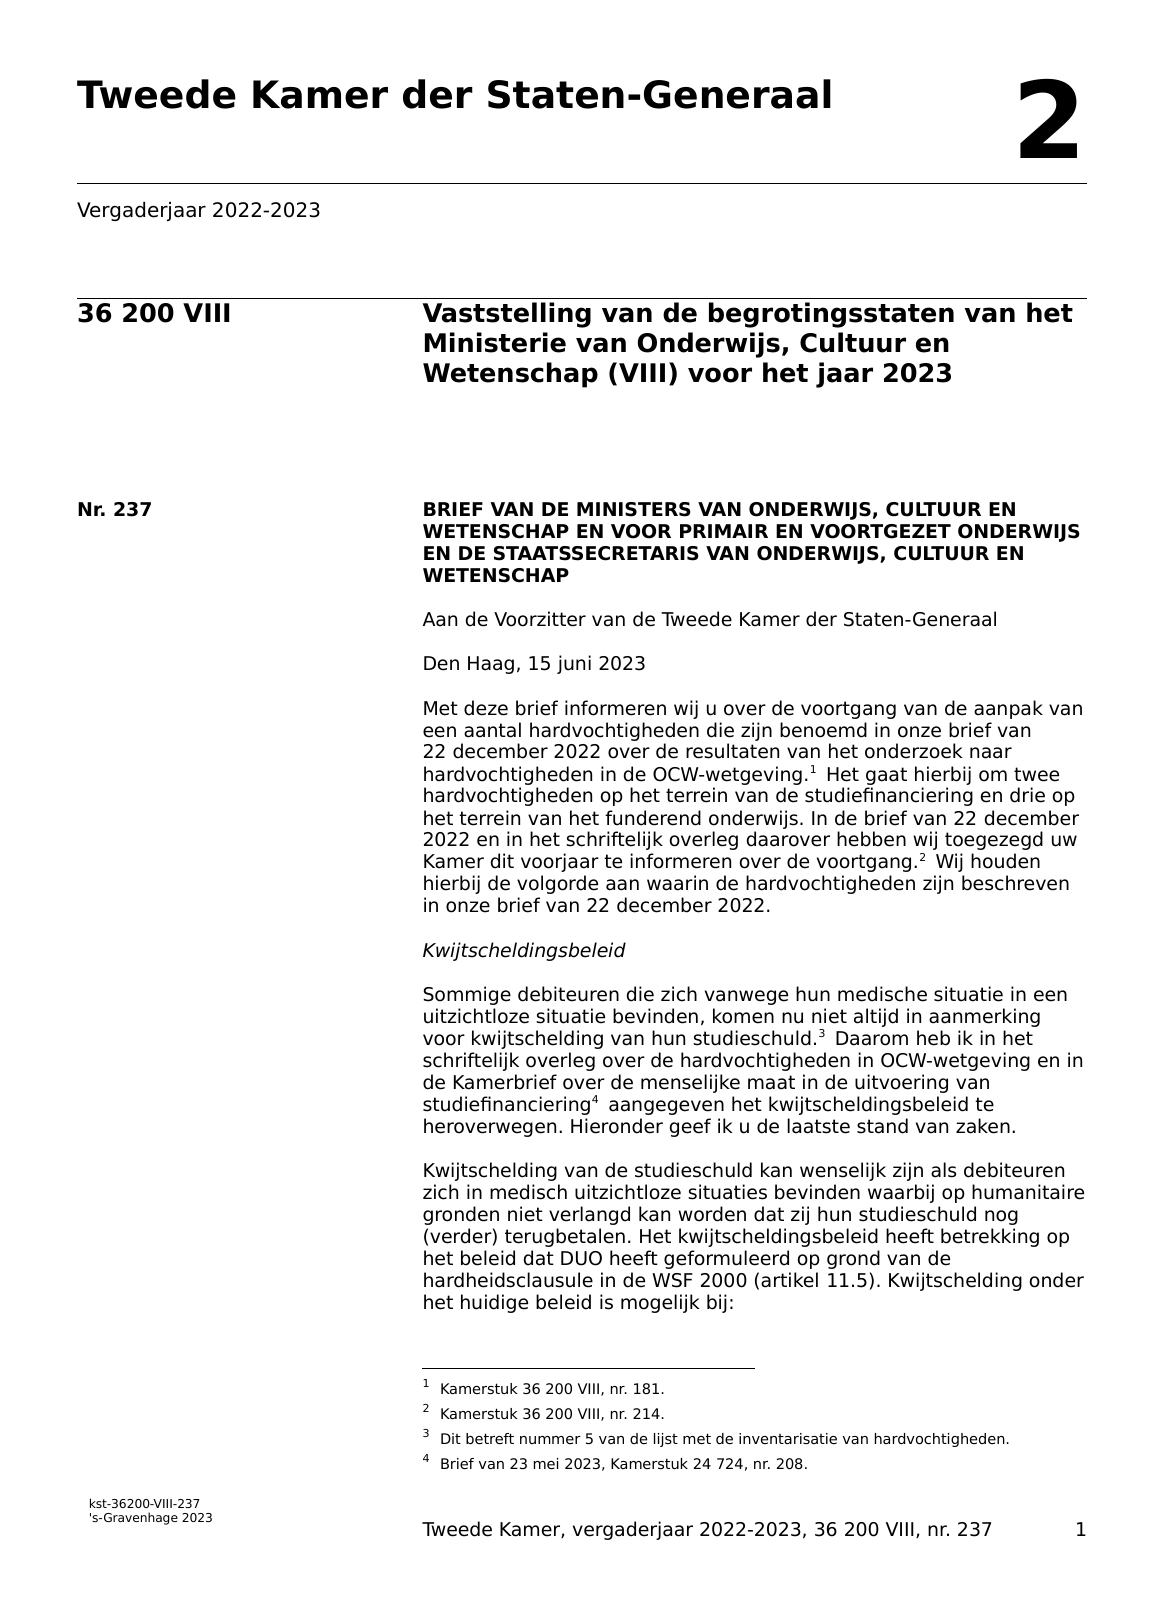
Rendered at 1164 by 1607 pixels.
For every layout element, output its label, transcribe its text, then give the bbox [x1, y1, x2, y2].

subtitle Kwijtscheldingsbeleid [422, 939, 1087, 961]
text Den Haag, 15 juni 2023 [422, 653, 1087, 675]
text kst-36200-VIII-237 [88, 1497, 323, 1511]
subtitle 36 200 VIII Vaststelling van de begrotingsstaten van het Ministerie van Onderwijs, Cultuur en Wetenschap (VIII) voor het jaar 2023 [77, 299, 1087, 388]
subtitle Nr. 237 BRIEF VAN DE MINISTERS VAN ONDERWIJS, CULTUUR EN WETENSCHAP EN VOOR PRIMAIR EN VOORTGEZET ONDERWIJS EN DE STAATSSECRETARIS VAN ONDERWIJS, CULTUUR EN WETENSCHAP [77, 499, 1087, 587]
text Dit betreft nummer 5 van de lijst met de inventarisatie van hardvochtigheden. [422, 1427, 1087, 1449]
table_header 2 [886, 59, 1087, 183]
text Met deze brief informeren wij u over de voortgang van de aanpak van een aantal hardvochtigheden die zijn benoemd in onze brief van 22 december 2022 over de resultaten van het onderzoek naar hardvochtigheden in de OCW-wetgeving. Het gaat hierbij om twee hardvochtigheden op het terrein van de studiefinanciering en drie op het terrein van het funderend onderwijs. In de brief van 22 december 2022 en in het schriftelijk overleg daarover hebben wij toegezegd uw Kamer dit voorjaar te informeren over de voortgang. Wij houden hierbij de volgorde aan waarin de hardvochtigheden zijn beschreven in onze brief van 22 december 2022. [422, 697, 1087, 917]
text Kamerstuk 36 200 VIII, nr. 214. [422, 1402, 1087, 1424]
text Aan de Voorzitter van de Tweede Kamer der Staten-Generaal [422, 609, 1087, 631]
table_cell Vergaderjaar 2022-2023 [77, 184, 1087, 298]
text Brief van 23 mei 2023, Kamerstuk 24 724, nr. 208. [422, 1452, 1087, 1474]
text Sommige debiteuren die zich vanwege hun medische situatie in een uitzichtloze situatie bevinden, komen nu niet altijd in aanmerking voor kwijtschelding van hun studieschuld. Daarom heb ik in het schriftelijk overleg over de hardvochtigheden in OCW-wetgeving en in de Kamerbrief over de menselijke maat in de uitvoering van studiefinanciering aangegeven het kwijtscheldingsbeleid te heroverwegen. Hieronder geef ik u de laatste stand van zaken. [422, 984, 1087, 1137]
table_header Tweede Kamer der Staten-Generaal [77, 59, 886, 183]
text Kamerstuk 36 200 VIII, nr. 181. [422, 1377, 1087, 1399]
text 's-Gravenhage 2023 [88, 1511, 323, 1525]
text Kwijtschelding van de studieschuld kan wenselijk zijn als debiteuren zich in medisch uitzichtloze situaties bevinden waarbij op humanitaire gronden niet verlangd kan worden dat zij hun studieschuld nog (verder) terugbetalen. Het kwijtscheldingsbeleid heeft betrekking op het beleid dat DUO heeft geformuleerd op grond van de hardheidsclausule in de WSF 2000 (artikel 11.5). Kwijtschelding onder het huidige beleid is mogelijk bij: [422, 1160, 1087, 1313]
